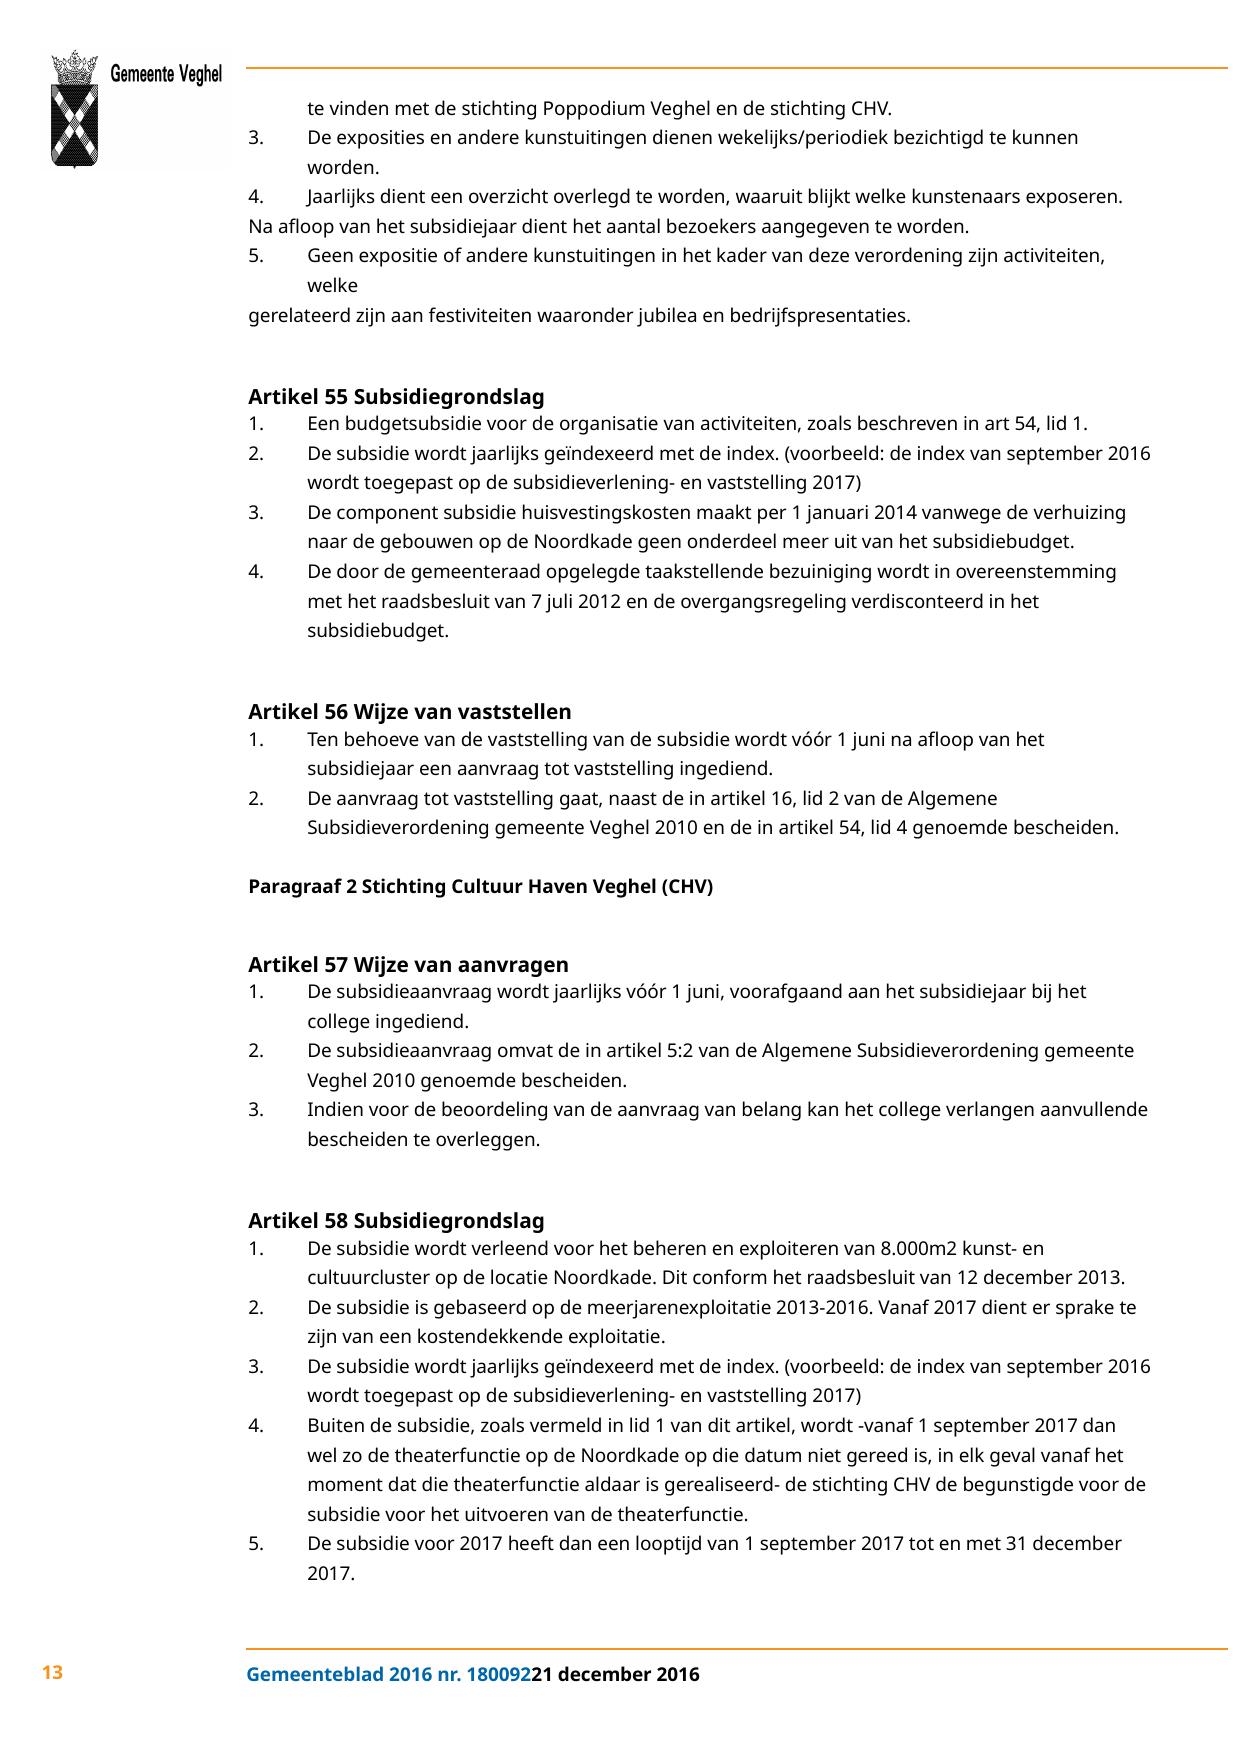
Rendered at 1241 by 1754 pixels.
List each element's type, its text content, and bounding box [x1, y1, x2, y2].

list De subsidie wordt jaarlijks geïndexeerd met de index. (voorbeeld: de index van september 2016 wordt toegepast op de subsidieverlening- en vaststelling 2017) [248, 440, 1152, 495]
list De aanvraag tot vaststelling gaat, naast de in artikel 16, lid 2 van de Algemene Subsidieverordening gemeente Veghel 2010 en de in artikel 54, lid 4 genoemde bescheiden. [248, 785, 1152, 840]
list De exposities en andere kunstuitingen dienen wekelijks/periodiek bezichtigd te kunnen worden. [248, 124, 1152, 180]
list Geen expositie of andere kunstuitingen in het kader van deze verordening zijn activiteiten, welke [248, 243, 1152, 298]
list Een budgetsubsidie voor de organisatie van activiteiten, zoals beschreven in art 54, lid 1. [248, 410, 1152, 436]
list Indien voor de beoordeling van de aanvraag van belang kan het college verlangen aanvullende bescheiden te overleggen. [248, 1097, 1152, 1152]
text Artikel 56 Wijze van vaststellen [248, 697, 1152, 726]
list Buiten de subsidie, zoals vermeld in lid 1 van dit artikel, wordt -vanaf 1 september 2017 dan wel zo de theaterfunctie op de Noordkade op die datum niet gereed is, in elk geval vanaf het moment dat die theaterfunctie aldaar is gerealiseerd- de stichting CHV de begunstigde voor de subsidie voor het uitvoeren van de theaterfunctie. [248, 1412, 1152, 1527]
text Artikel 55 Subsidiegrondslag [248, 382, 1152, 410]
list De subsidieaanvraag wordt jaarlijks vóór 1 juni, voorafgaand aan het subsidiejaar bij het college ingediend. [248, 978, 1152, 1034]
text gerelateerd zijn aan festiviteiten waaronder jubilea en bedrijfspresentaties. [248, 302, 1152, 328]
list De subsidie is gebaseerd op de meerjarenexploitatie 2013-2016. Vanaf 2017 dient er sprake te zijn van een kostendekkende exploitatie. [248, 1294, 1152, 1349]
list Jaarlijks dient een overzicht overlegd te worden, waaruit blijkt welke kunstenaars exposeren. [248, 183, 1152, 209]
text Na afloop van het subsidiejaar dient het aantal bezoekers aangegeven te worden. [248, 213, 1152, 239]
list De subsidie wordt verleend voor het beheren en exploiteren van 8.000m2 kunst- en cultuurcluster op de locatie Noordkade. Dit conform het raadsbesluit van 12 december 2013. [248, 1235, 1152, 1290]
text Artikel 58 Subsidiegrondslag [248, 1206, 1152, 1235]
list Ten behoeve van de vaststelling van de subsidie wordt vóór 1 juni na afloop van het subsidiejaar een aanvraag tot vaststelling ingediend. [248, 726, 1152, 781]
list De component subsidie huisvestingskosten maakt per 1 januari 2014 vanwege de verhuizing naar de gebouwen op de Noordkade geen onderdeel meer uit van het subsidiebudget. [248, 499, 1152, 554]
list De subsidie voor 2017 heeft dan een looptijd van 1 september 2017 tot en met 31 december 2017. [248, 1531, 1152, 1586]
text Paragraaf 2 Stichting Cultuur Haven Veghel (CHV) [248, 874, 1152, 899]
text Artikel 57 Wijze van aanvragen [248, 950, 1152, 978]
picture [41, 47, 231, 172]
list te vinden met de stichting Poppodium Veghel en de stichting CHV. [248, 95, 1152, 121]
list De subsidie wordt jaarlijks geïndexeerd met de index. (voorbeeld: de index van september 2016 wordt toegepast op de subsidieverlening- en vaststelling 2017) [248, 1353, 1152, 1408]
list De door de gemeenteraad opgelegde taakstellende bezuiniging wordt in overeenstemming met het raadsbesluit van 7 juli 2012 en de overgangsregeling verdisconteerd in het subsidiebudget. [248, 558, 1152, 643]
list De subsidieaanvraag omvat de in artikel 5:2 van de Algemene Subsidieverordening gemeente Veghel 2010 genoemde bescheiden. [248, 1037, 1152, 1093]
